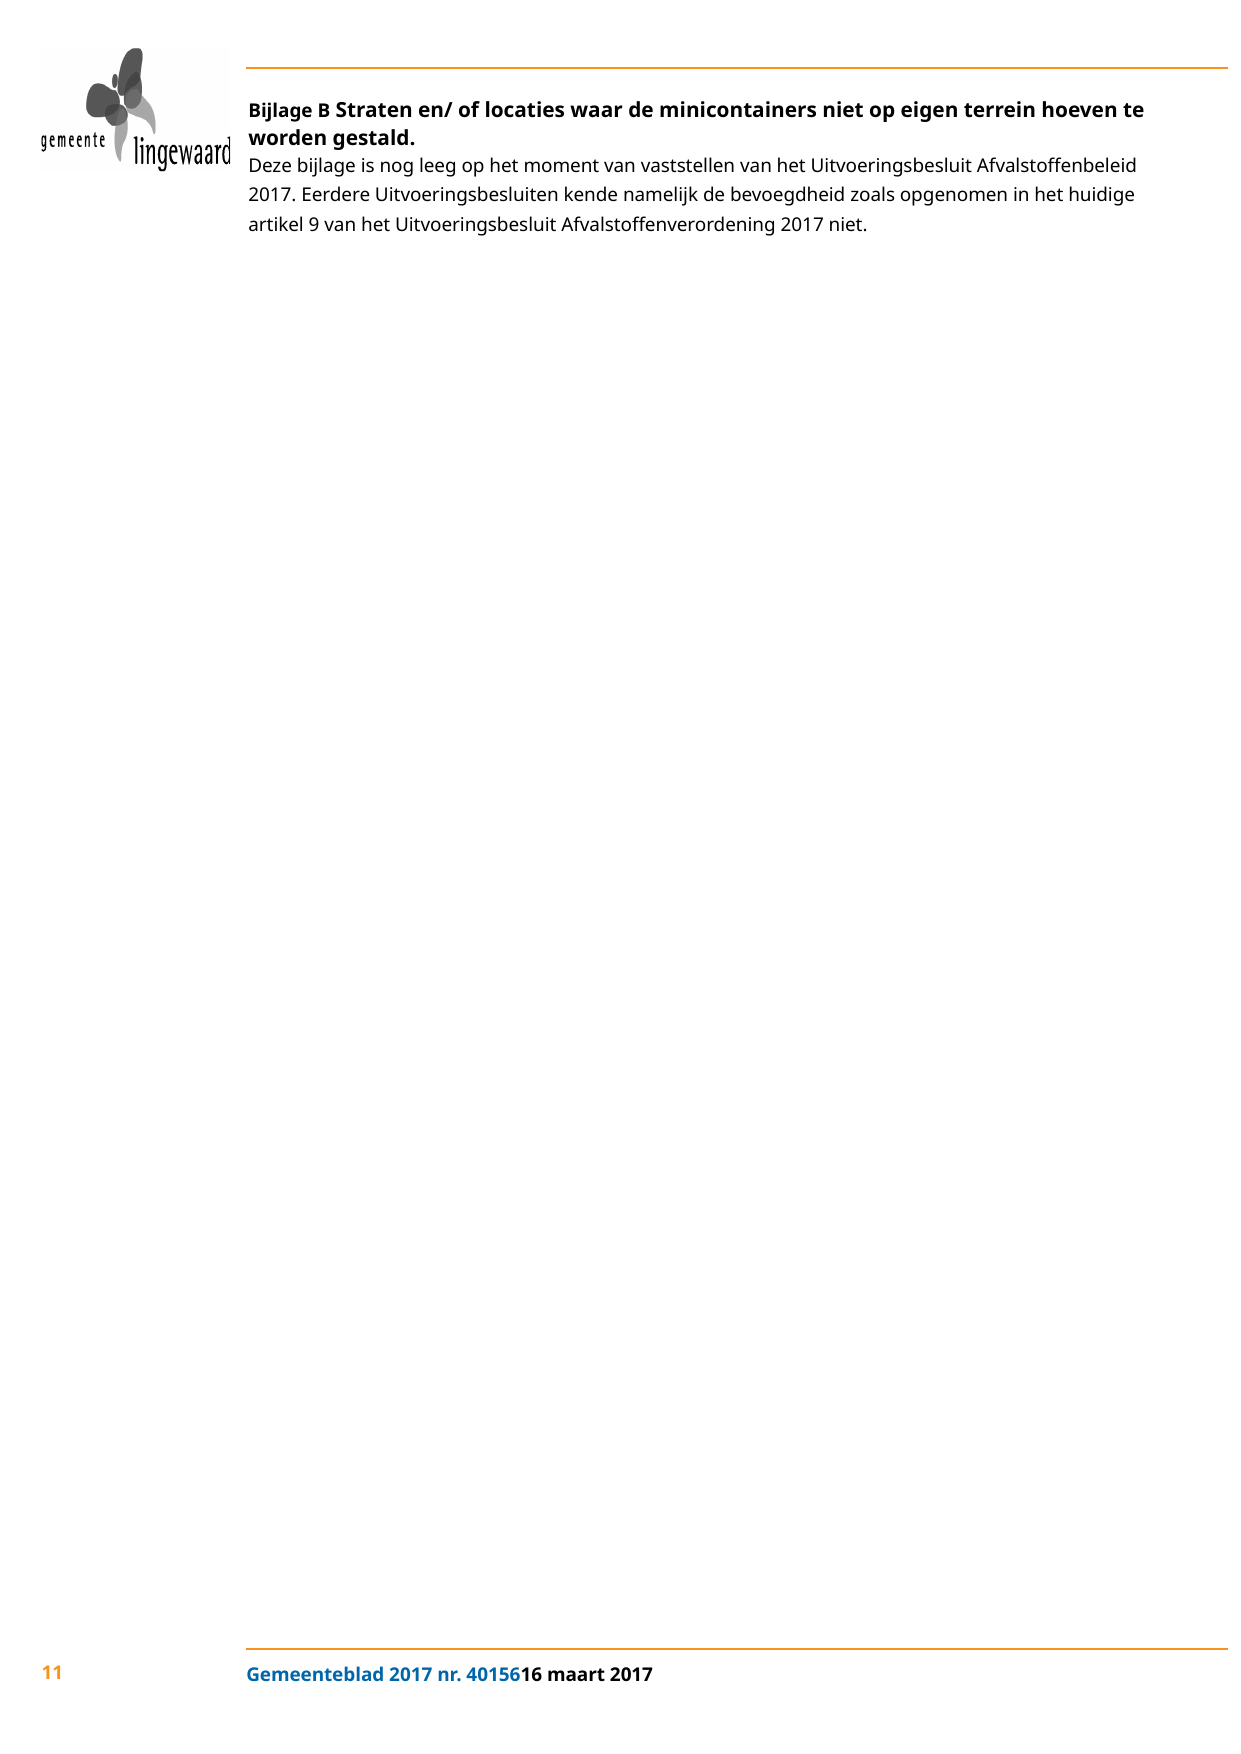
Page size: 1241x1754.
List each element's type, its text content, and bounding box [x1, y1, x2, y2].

text Bijlage B Straten en/ of locaties waar de minicontainers niet op eigen terrein hoeven te worden gestald. [248, 95, 1152, 152]
text Deze bijlage is nog leeg op het moment van vaststellen van het Uitvoeringsbesluit Afvalstoffenbeleid 2017. Eerdere Uitvoeringsbesluiten kende namelijk de bevoegdheid zoals opgenomen in het huidige artikel 9 van het Uitvoeringsbesluit Afvalstoffenverordening 2017 niet. [248, 152, 1152, 237]
picture [41, 47, 231, 172]
